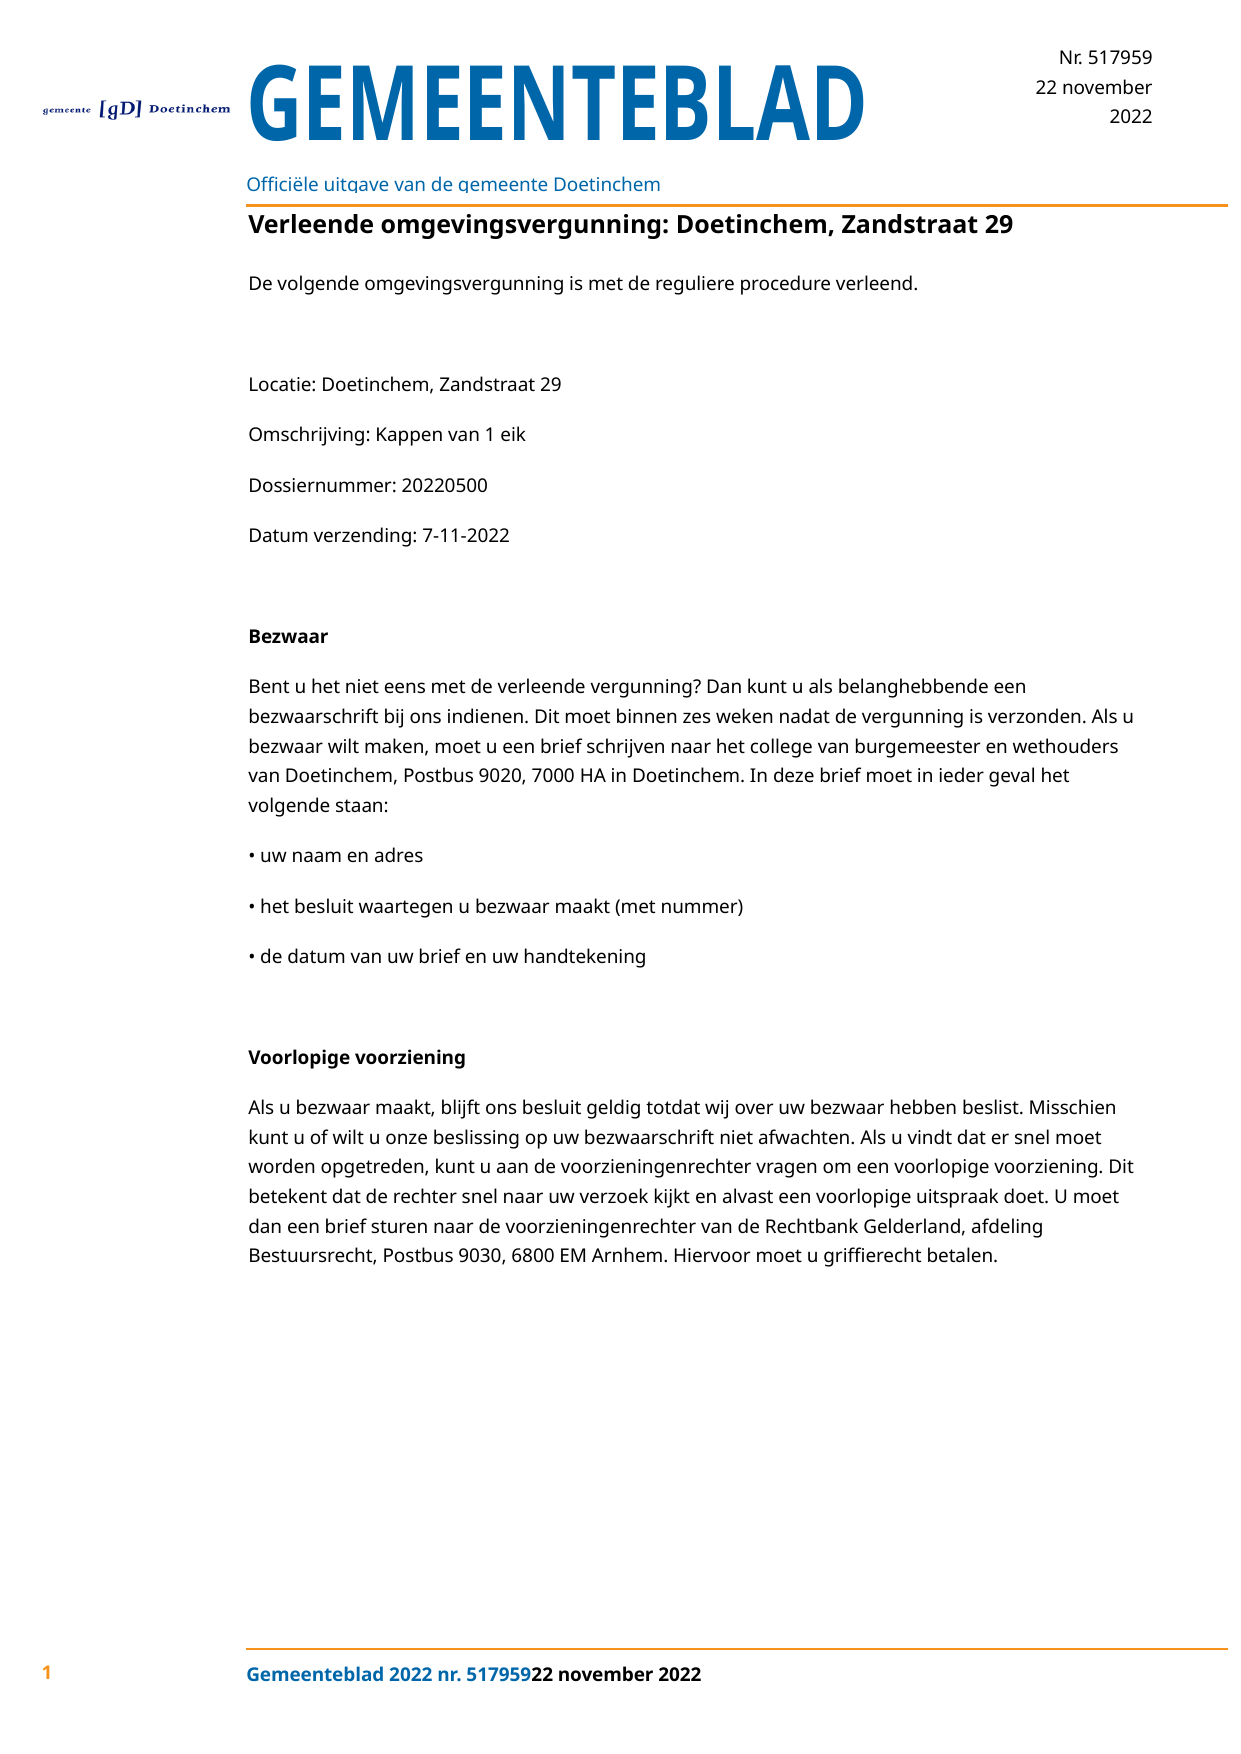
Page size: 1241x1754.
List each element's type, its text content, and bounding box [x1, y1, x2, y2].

text Voorlopige voorziening [248, 1044, 1152, 1070]
text Als u bezwaar maakt, blijft ons besluit geldig totdat wij over uw bezwaar hebben beslist. Misschien kunt u of wilt u onze beslissing op uw bezwaarschrift niet afwachten. Als u vindt dat er snel moet worden opgetreden, kunt u aan de voorzieningenrechter vragen om een voorlopige voorziening. Dit betekent dat de rechter snel naar uw verzoek kijkt en alvast een voorlopige uitspraak doet. U moet dan een brief sturen naar de voorzieningenrechter van de Rechtbank Gelderland, afdeling Bestuursrecht, Postbus 9030, 6800 EM Arnhem. Hiervoor moet u griffierecht betalen. [248, 1094, 1152, 1268]
text • uw naam en adres [248, 842, 1152, 868]
text Omschrijving: Kappen van 1 eik [248, 422, 1152, 447]
text Verleende omgevingsvergunning: Doetinchem, Zandstraat 29 [248, 207, 1152, 241]
text Dossiernummer: 20220500 [248, 472, 1152, 498]
text De volgende omgevingsvergunning is met de reguliere procedure verleend. [248, 270, 1152, 296]
text Datum verzending: 7-11-2022 [248, 522, 1152, 548]
text • het besluit waartegen u bezwaar maakt (met nummer) [248, 893, 1152, 918]
text Bent u het niet eens met de verleende vergunning? Dan kunt u als belanghebbende een bezwaarschrift bij ons indienen. Dit moet binnen zes weken nadat de vergunning is verzonden. Als u bezwaar wilt maken, moet u een brief schrijven naar het college van burgemeester en wethouders van Doetinchem, Postbus 9020, 7000 HA in Doetinchem. In deze brief moet in ieder geval het volgende staan: [248, 674, 1152, 818]
text Bezwaar [248, 623, 1152, 649]
text • de datum van uw brief en uw handtekening [248, 943, 1152, 969]
picture [41, 47, 231, 172]
text Locatie: Doetinchem, Zandstraat 29 [248, 371, 1152, 397]
